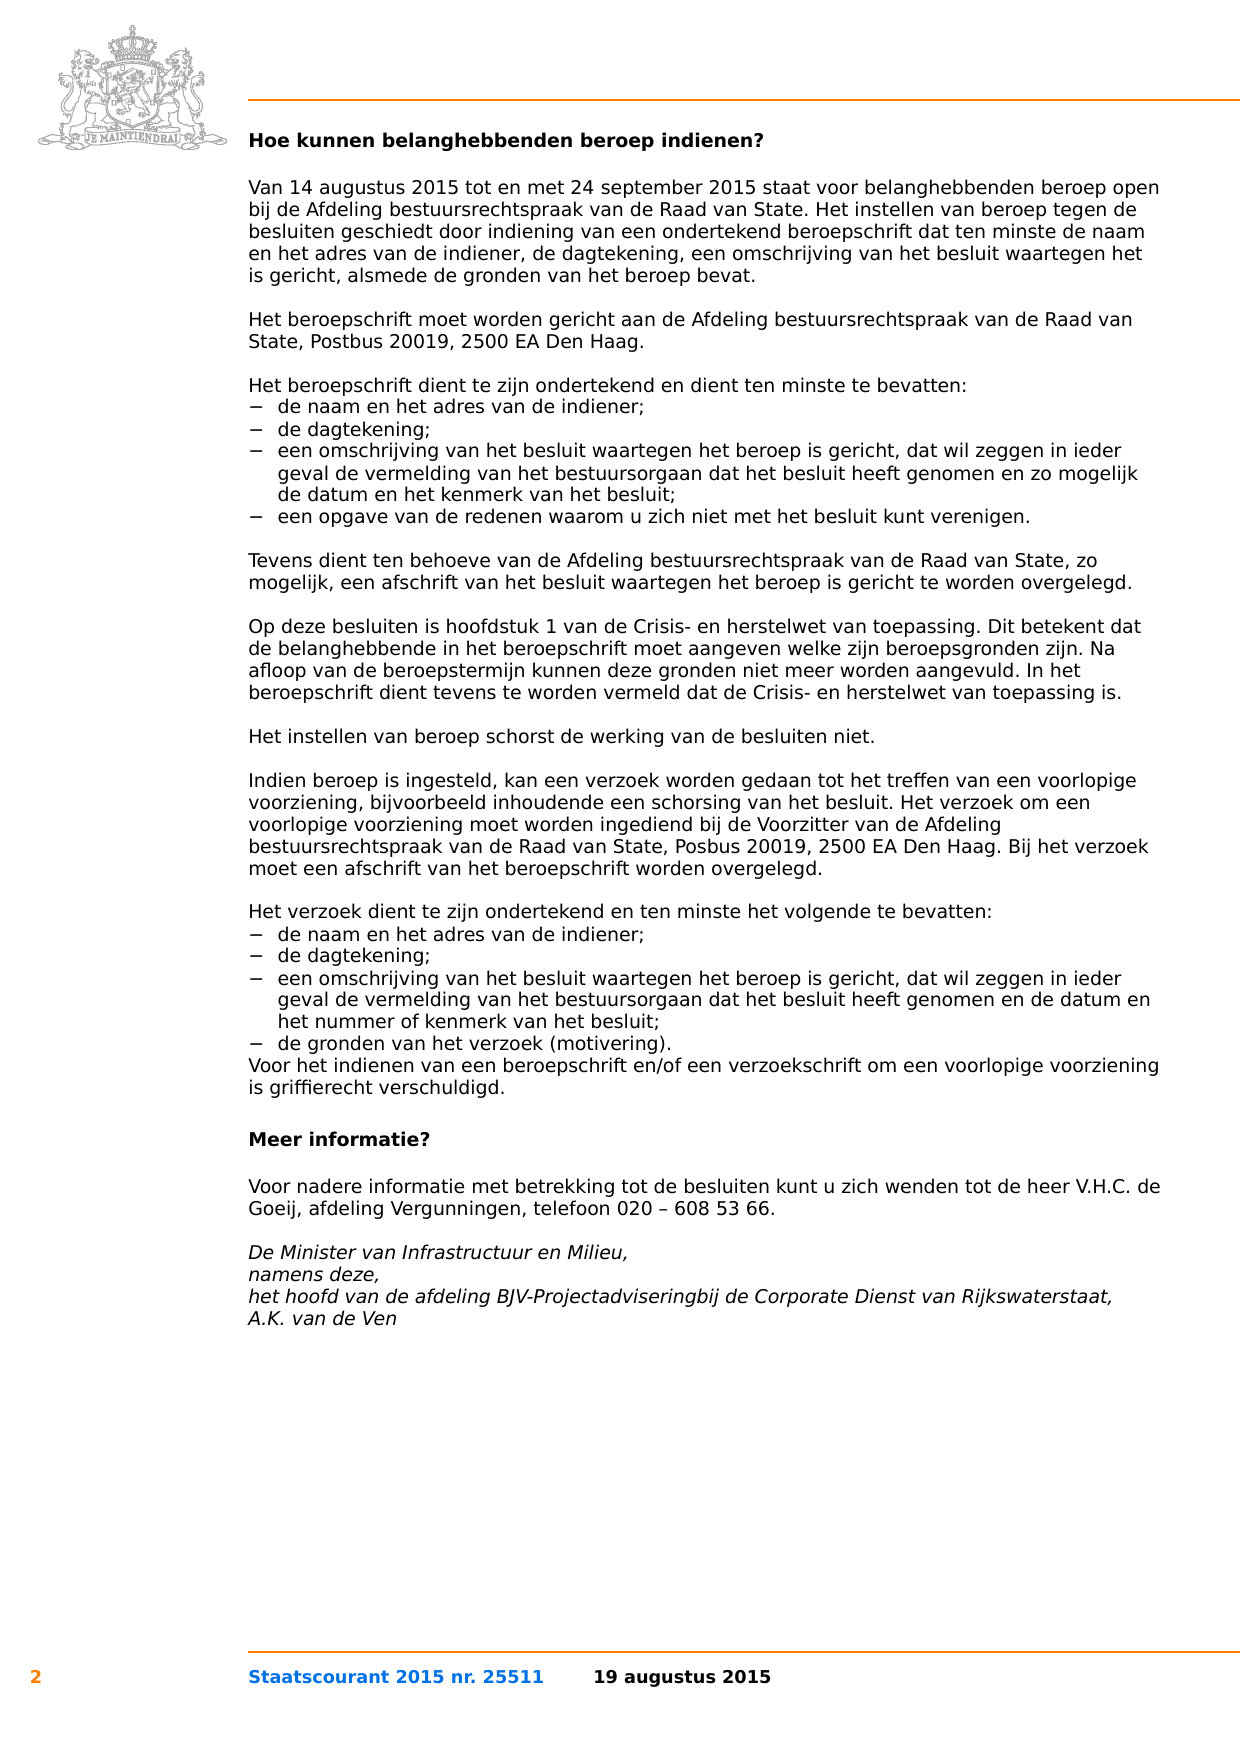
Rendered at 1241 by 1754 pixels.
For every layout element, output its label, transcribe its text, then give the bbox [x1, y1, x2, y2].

text − een omschrijving van het besluit waartegen het beroep is gericht, dat wil zeggen in ieder geval de vermelding van het bestuursorgaan dat het besluit heeft genomen en zo mogelijk de datum en het kenmerk van het besluit; [248, 440, 1163, 506]
text Het beroepschrift moet worden gericht aan de Afdeling bestuursrechtspraak van de Raad van State, Postbus 20019, 2500 EA Den Haag. [248, 309, 1163, 353]
text − de dagtekening; [248, 945, 1163, 967]
text − een omschrijving van het besluit waartegen het beroep is gericht, dat wil zeggen in ieder geval de vermelding van het bestuursorgaan dat het besluit heeft genomen en de datum en het nummer of kenmerk van het besluit; [248, 967, 1163, 1033]
text De Minister van Infrastructuur en Milieu, namens deze, het hoofd van de afdeling BJV-Projectadviseringbij de Corporate Dienst van Rijkswaterstaat, A.K. van de Ven [248, 1242, 1163, 1330]
text − de dagtekening; [248, 418, 1163, 440]
text Het instellen van beroep schorst de werking van de besluiten niet. [248, 726, 1163, 748]
picture [38, 25, 227, 150]
text Van 14 augustus 2015 tot en met 24 september 2015 staat voor belanghebbenden beroep open bij de Afdeling bestuursrechtspraak van de Raad van State. Het instellen van beroep tegen de besluiten geschiedt door indiening van een ondertekend beroepschrift dat ten minste de naam en het adres van de indiener, de dagtekening, een omschrijving van het besluit waartegen het is gericht, alsmede de gronden van het beroep bevat. [248, 177, 1163, 287]
text Het verzoek dient te zijn ondertekend en ten minste het volgende te bevatten: [248, 901, 1163, 923]
subtitle Meer informatie? [248, 1129, 1163, 1151]
text Indien beroep is ingesteld, kan een verzoek worden gedaan tot het treffen van een voorlopige voorziening, bijvoorbeeld inhoudende een schorsing van het besluit. Het verzoek om een voorlopige voorziening moet worden ingediend bij de Voorzitter van de Afdeling bestuursrechtspraak van de Raad van State, Posbus 20019, 2500 EA Den Haag. Bij het verzoek moet een afschrift van het beroepschrift worden overgelegd. [248, 770, 1163, 879]
text Op deze besluiten is hoofdstuk 1 van de Crisis- en herstelwet van toepassing. Dit betekent dat de belanghebbende in het beroepschrift moet aangeven welke zijn beroepsgronden zijn. Na afloop van de beroepstermijn kunnen deze gronden niet meer worden aangevuld. In het beroepschrift dient tevens te worden vermeld dat de Crisis- en herstelwet van toepassing is. [248, 616, 1163, 704]
text Tevens dient ten behoeve van de Afdeling bestuursrechtspraak van de Raad van State, zo mogelijk, een afschrift van het besluit waar­tegen het beroep is gericht te worden overgelegd. [248, 550, 1163, 594]
text − de naam en het adres van de indiener; [248, 923, 1163, 945]
text Voor het indienen van een beroepschrift en/of een verzoekschrift om een voorlopige voorziening is griffierecht verschuldigd. [248, 1055, 1163, 1099]
text − een opgave van de redenen waarom u zich niet met het besluit kunt verenigen. [248, 506, 1163, 528]
text − de gronden van het verzoek (motivering). [248, 1033, 1163, 1055]
text Het beroepschrift dient te zijn ondertekend en dient ten minste te bevatten: [248, 374, 1163, 396]
text − de naam en het adres van de indiener; [248, 396, 1163, 418]
subtitle Hoe kunnen belanghebbenden beroep indienen? [248, 130, 1163, 152]
text Voor nadere informatie met betrekking tot de besluiten kunt u zich wenden tot de heer V.H.C. de Goeij, afdeling Vergunningen, telefoon 020 – 608 53 66. [248, 1176, 1163, 1220]
